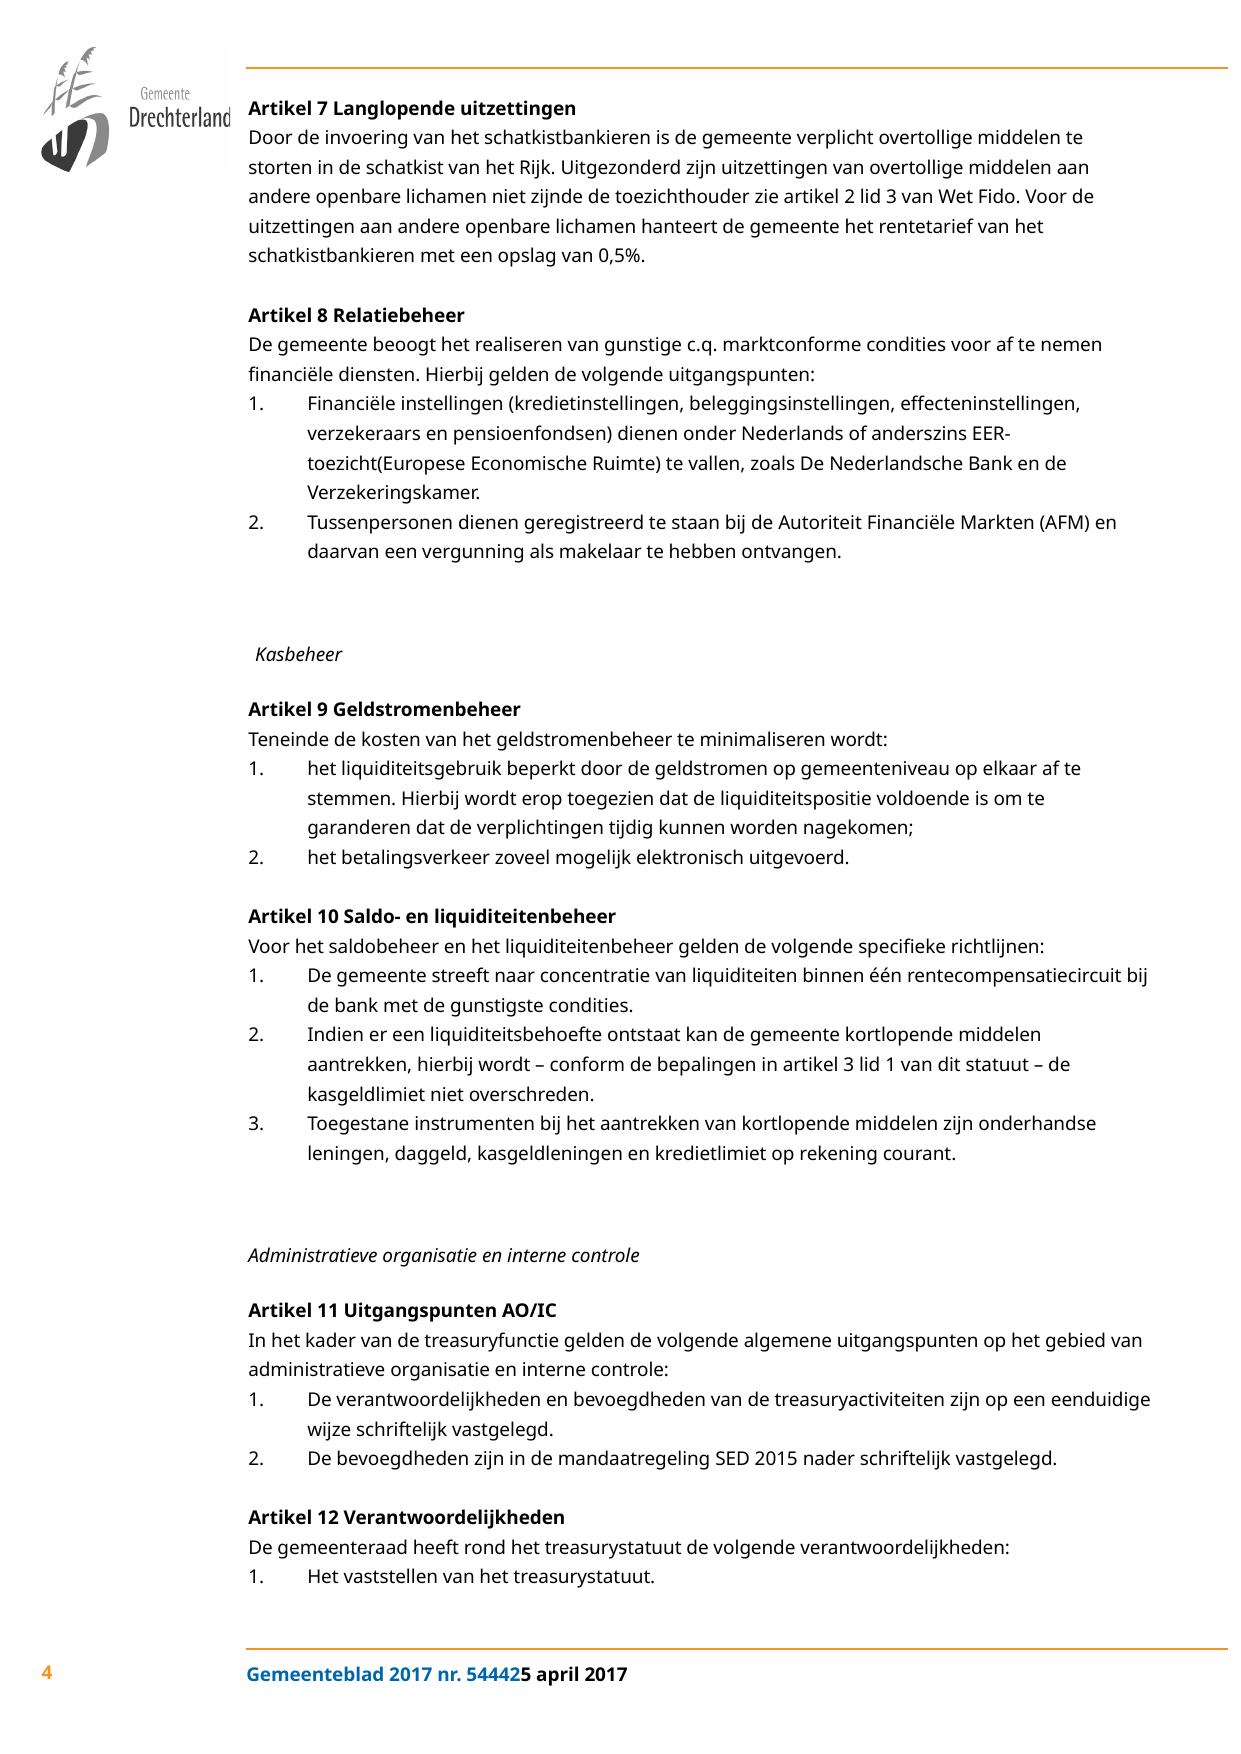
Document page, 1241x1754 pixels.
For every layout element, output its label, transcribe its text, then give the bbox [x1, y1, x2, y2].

text Artikel 8 Relatiebeheer [248, 302, 1152, 328]
list het liquiditeitsgebruik beperkt door de geldstromen op gemeenteniveau op elkaar af te stemmen. Hierbij wordt erop toegezien dat de liquiditeitspositie voldoende is om te garanderen dat de verplichtingen tijdig kunnen worden nagekomen; [248, 755, 1152, 840]
text Door de invoering van het schatkistbankieren is de gemeente verplicht overtollige middelen te storten in de schatkist van het Rijk. Uitgezonderd zijn uitzettingen van overtollige middelen aan andere openbare lichamen niet zijnde de toezichthouder zie artikel 2 lid 3 van Wet Fido. Voor de uitzettingen aan andere openbare lichamen hanteert de gemeente het rentetarief van het schatkistbankieren met een opslag van 0,5%. [248, 124, 1152, 268]
list De verantwoordelijkheden en bevoegdheden van de treasuryactiviteiten zijn op een eenduidige wijze schriftelijk vastgelegd. [248, 1386, 1152, 1442]
list het betalingsverkeer zoveel mogelijk elektronisch uitgevoerd. [248, 844, 1152, 870]
text De gemeenteraad heeft rond het treasurystatuut de volgende verantwoordelijkheden: [248, 1534, 1152, 1560]
text Artikel 12 Verantwoordelijkheden [248, 1504, 1152, 1530]
text Artikel 7 Langlopende uitzettingen [248, 95, 1152, 121]
list Toegestane instrumenten bij het aantrekken van kortlopende middelen zijn onderhandse leningen, daggeld, kasgeldleningen en kredietlimiet op rekening courant. [248, 1110, 1152, 1166]
list Het vaststellen van het treasurystatuut. [248, 1564, 1152, 1589]
picture [41, 47, 231, 172]
list Financiële instellingen (kredietinstellingen, beleggingsinstellingen, effecteninstellingen, verzekeraars en pensioenfondsen) dienen onder Nederlands of anderszins EER-toezicht(Europese Economische Ruimte) te vallen, zoals De Nederlandsche Bank en de Verzekeringskamer. [248, 391, 1152, 505]
text Artikel 10 Saldo- en liquiditeitenbeheer [248, 903, 1152, 929]
text Administratieve organisatie en interne controle [248, 1242, 1152, 1268]
list Indien er een liquiditeitsbehoefte ontstaat kan de gemeente kortlopende middelen aantrekken, hierbij wordt – conform de bepalingen in artikel 3 lid 1 van dit statuut – de kasgeldlimiet niet overschreden. [248, 1022, 1152, 1106]
text Teneinde de kosten van het geldstromenbeheer te minimaliseren wordt: [248, 726, 1152, 751]
text De gemeente beoogt het realiseren van gunstige c.q. marktconforme condities voor af te nemen financiële diensten. Hierbij gelden de volgende uitgangspunten: [248, 331, 1152, 387]
text Voor het saldobeheer en het liquiditeitenbeheer gelden de volgende specifieke richtlijnen: [248, 933, 1152, 958]
list Tussenpersonen dienen geregistreerd te staan bij de Autoriteit Financiële Markten (AFM) en daarvan een vergunning als makelaar te hebben ontvangen. [248, 509, 1152, 564]
text In het kader van de treasuryfunctie gelden de volgende algemene uitgangspunten op het gebied van administratieve organisatie en interne controle: [248, 1327, 1152, 1382]
list De gemeente streeft naar concentratie van liquiditeiten binnen één rentecompensatiecircuit bij de bank met de gunstigste condities. [248, 962, 1152, 1018]
text Artikel 9 Geldstromenbeheer [248, 696, 1152, 722]
text Kasbeheer [248, 641, 1152, 667]
text Artikel 11 Uitgangspunten AO/IC [248, 1297, 1152, 1323]
list De bevoegdheden zijn in de mandaatregeling SED 2015 nader schriftelijk vastgelegd. [248, 1445, 1152, 1471]
